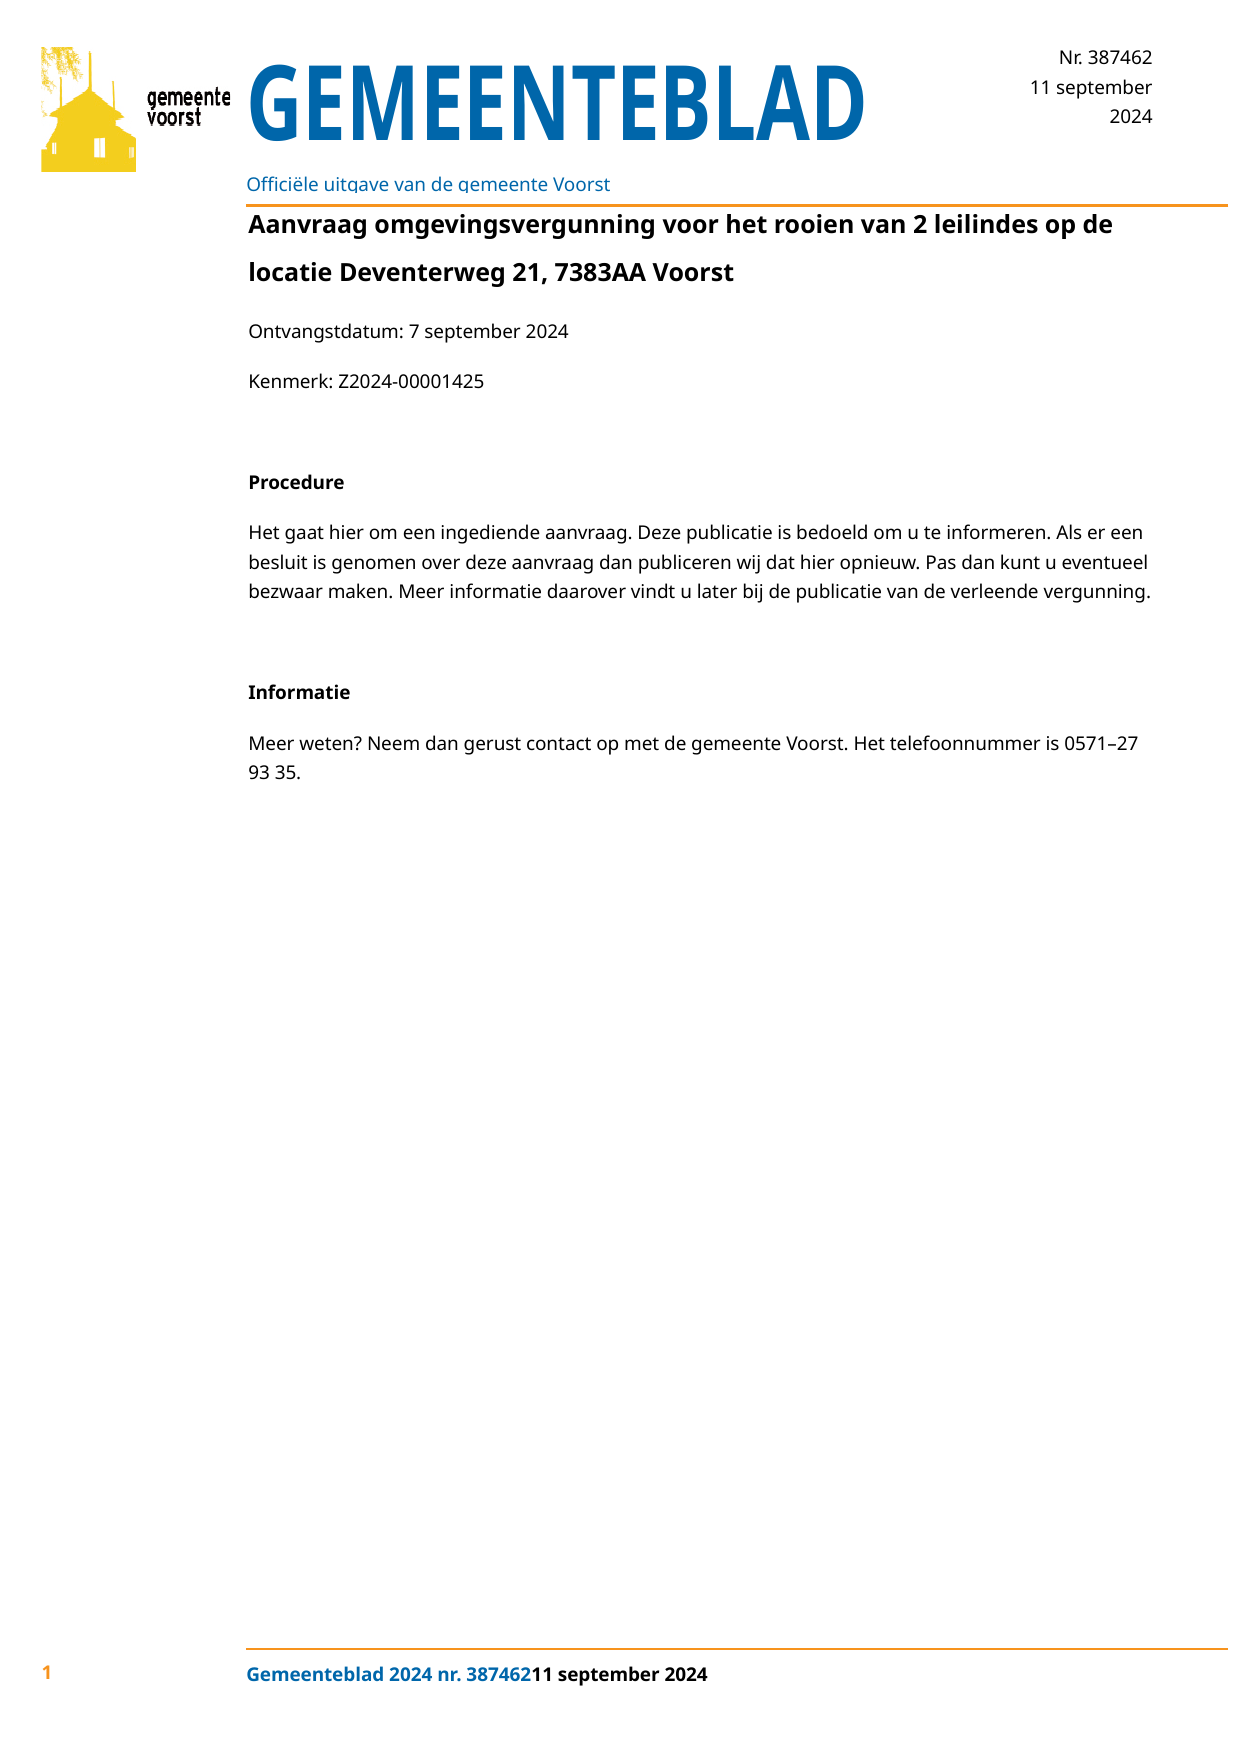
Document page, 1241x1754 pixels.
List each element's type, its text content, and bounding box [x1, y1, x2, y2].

text Aanvraag omgevingsvergunning voor het rooien van 2 leilindes op de locatie Deventerweg 21, 7383AA Voorst [248, 207, 1152, 288]
picture [41, 47, 231, 172]
text Procedure [248, 469, 1152, 495]
text Kenmerk: Z2024-00001425 [248, 368, 1152, 394]
text Meer weten? Neem dan gerust contact op met de gemeente Voorst. Het telefoonnummer is 0571–27 93 35. [248, 730, 1152, 785]
text Het gaat hier om een ingediende aanvraag. Deze publicatie is bedoeld om u te informeren. Als er een besluit is genomen over deze aanvraag dan publiceren wij dat hier opnieuw. Pas dan kunt u eventueel bezwaar maken. Meer informatie daarover vindt u later bij de publicatie van de verleende vergunning. [248, 519, 1152, 604]
text Informatie [248, 679, 1152, 705]
text Ontvangstdatum: 7 september 2024 [248, 318, 1152, 344]
